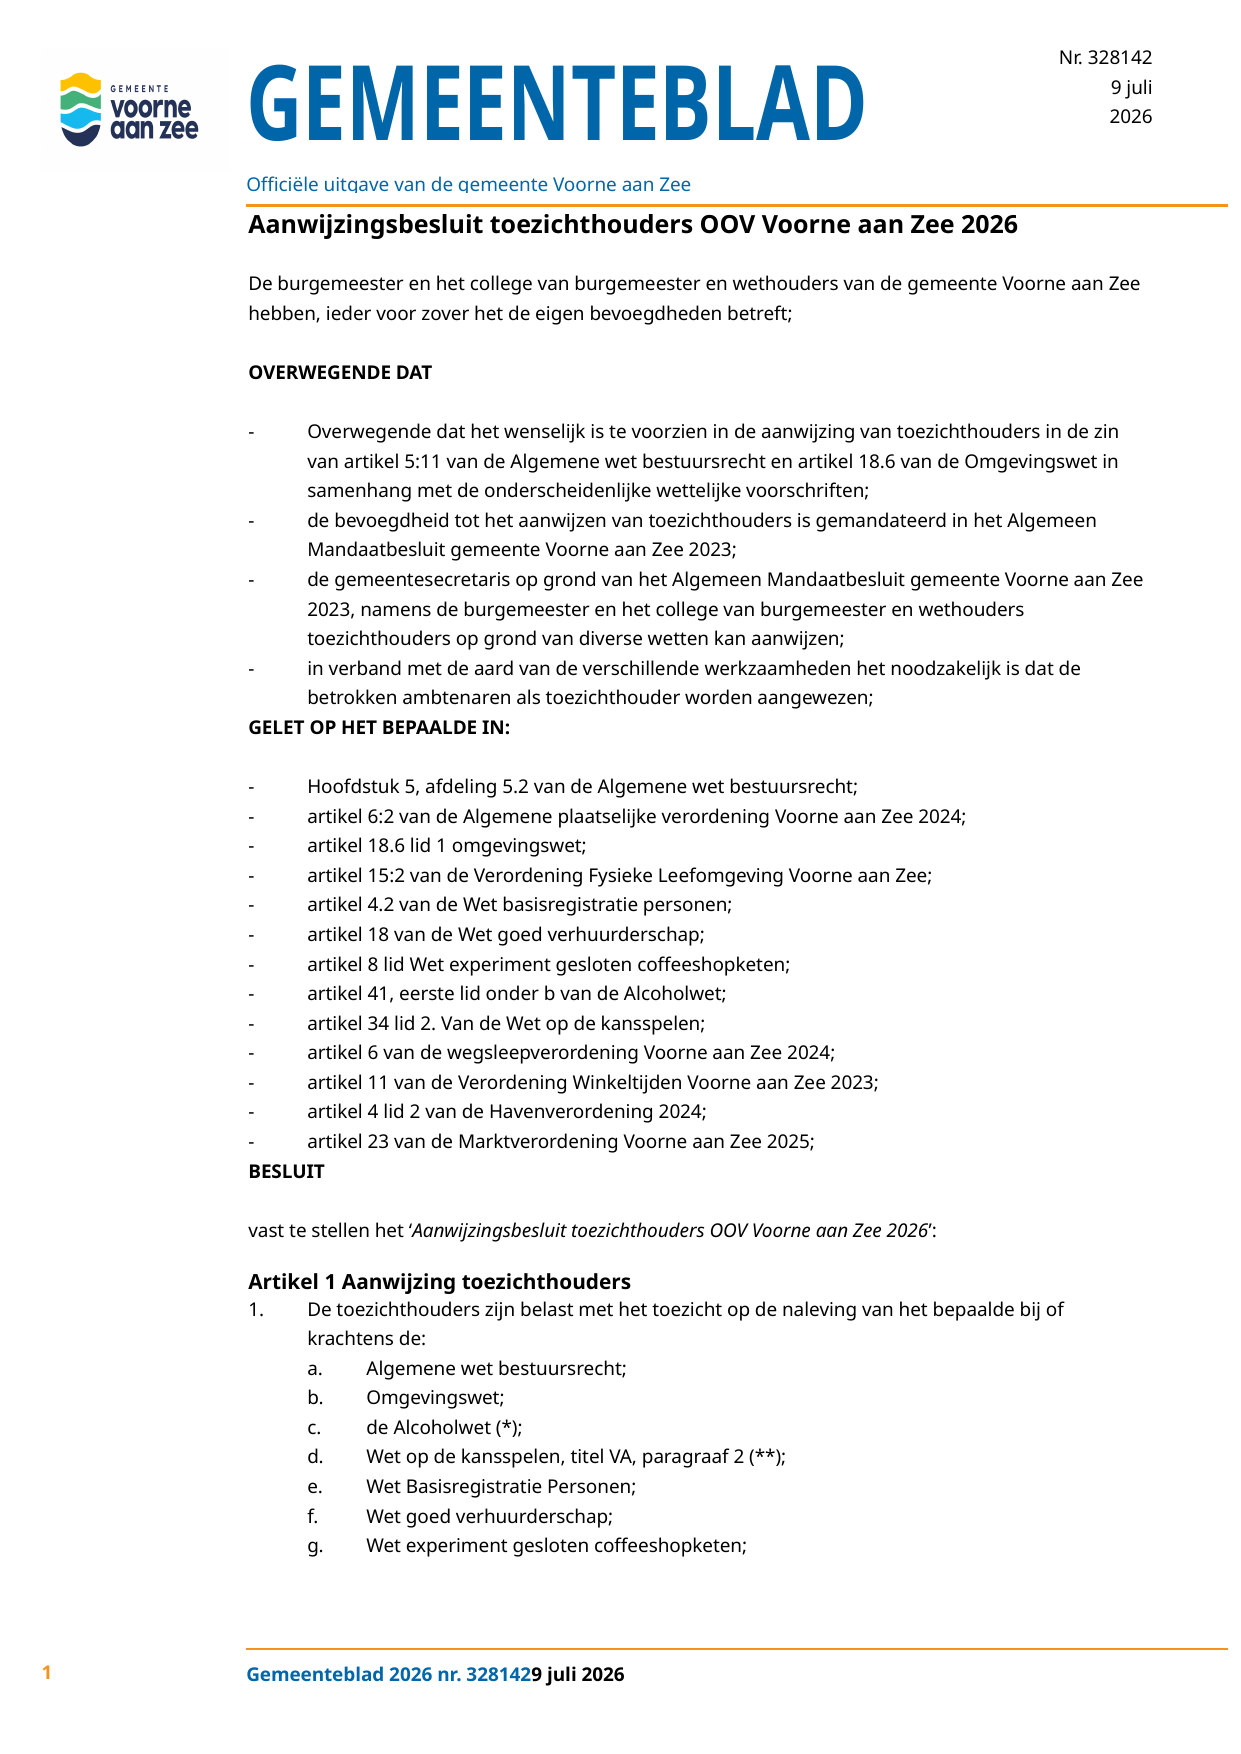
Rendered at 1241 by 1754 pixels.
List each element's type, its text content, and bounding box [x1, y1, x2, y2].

list artikel 18 van de Wet goed verhuurderschap; [248, 921, 1152, 947]
list artikel 8 lid Wet experiment gesloten coffeeshopketen; [248, 951, 1152, 976]
list in verband met de aard van de verschillende werkzaamheden het noodzakelijk is dat de betrokken ambtenaren als toezichthouder worden aangewezen; [248, 655, 1152, 710]
list artikel 6 van de wegsleepverordening Voorne aan Zee 2024; [248, 1039, 1152, 1065]
list artikel 4 lid 2 van de Havenverordening 2024; [248, 1099, 1152, 1124]
text Aanwijzingsbesluit toezichthouders OOV Voorne aan Zee 2026 [248, 207, 1152, 241]
list artikel 4.2 van de Wet basisregistratie personen; [248, 892, 1152, 917]
text Artikel 1 Aanwijzing toezichthouders [248, 1267, 1152, 1296]
list Wet Basisregistratie Personen; [307, 1473, 1152, 1499]
text OVERWEGENDE DAT [248, 359, 1152, 385]
list Hoofdstuk 5, afdeling 5.2 van de Algemene wet bestuursrecht; [248, 773, 1152, 799]
list artikel 34 lid 2. Van de Wet op de kansspelen; [248, 1010, 1152, 1036]
list Overwegende dat het wenselijk is te voorzien in de aanwijzing van toezichthouders in de zin van artikel 5:11 van de Algemene wet bestuursrecht en artikel 18.6 van de Omgevingswet in samenhang met de onderscheidenlijke wettelijke voorschriften; [248, 418, 1152, 503]
list Wet goed verhuurderschap; [307, 1503, 1152, 1529]
list Omgevingswet; [307, 1384, 1152, 1410]
list De toezichthouders zijn belast met het toezicht op de naleving van het bepaalde bij of krachtens de: [248, 1296, 1152, 1351]
list artikel 41, eerste lid onder b van de Alcoholwet; [248, 980, 1152, 1006]
list de Alcoholwet (*); [307, 1414, 1152, 1440]
list artikel 15:2 van de Verordening Fysieke Leefomgeving Voorne aan Zee; [248, 862, 1152, 888]
text vast te stellen het ‘Aanwijzingsbesluit toezichthouders OOV Voorne aan Zee 2026’: [248, 1217, 1152, 1243]
list Algemene wet bestuursrecht; [307, 1355, 1152, 1381]
list Wet op de kansspelen, titel VA, paragraaf 2 (**); [307, 1444, 1152, 1469]
picture [41, 47, 231, 172]
list de bevoegdheid tot het aanwijzen van toezichthouders is gemandateerd in het Algemeen Mandaatbesluit gemeente Voorne aan Zee 2023; [248, 507, 1152, 562]
list artikel 18.6 lid 1 omgevingswet; [248, 832, 1152, 858]
text De burgemeester en het college van burgemeester en wethouders van de gemeente Voorne aan Zee hebben, ieder voor zover het de eigen bevoegdheden betreft; [248, 270, 1152, 326]
text GELET OP HET BEPAALDE IN: [248, 714, 1152, 740]
list artikel 6:2 van de Algemene plaatselijke verordening Voorne aan Zee 2024; [248, 803, 1152, 828]
list artikel 11 van de Verordening Winkeltijden Voorne aan Zee 2023; [248, 1069, 1152, 1095]
list Wet experiment gesloten coffeeshopketen; [307, 1532, 1152, 1558]
list de gemeentesecretaris op grond van het Algemeen Mandaatbesluit gemeente Voorne aan Zee 2023, namens de burgemeester en het college van burgemeester en wethouders toezichthouders op grond van diverse wetten kan aanwijzen; [248, 566, 1152, 651]
text BESLUIT [248, 1158, 1152, 1183]
list artikel 23 van de Marktverordening Voorne aan Zee 2025; [248, 1128, 1152, 1154]
